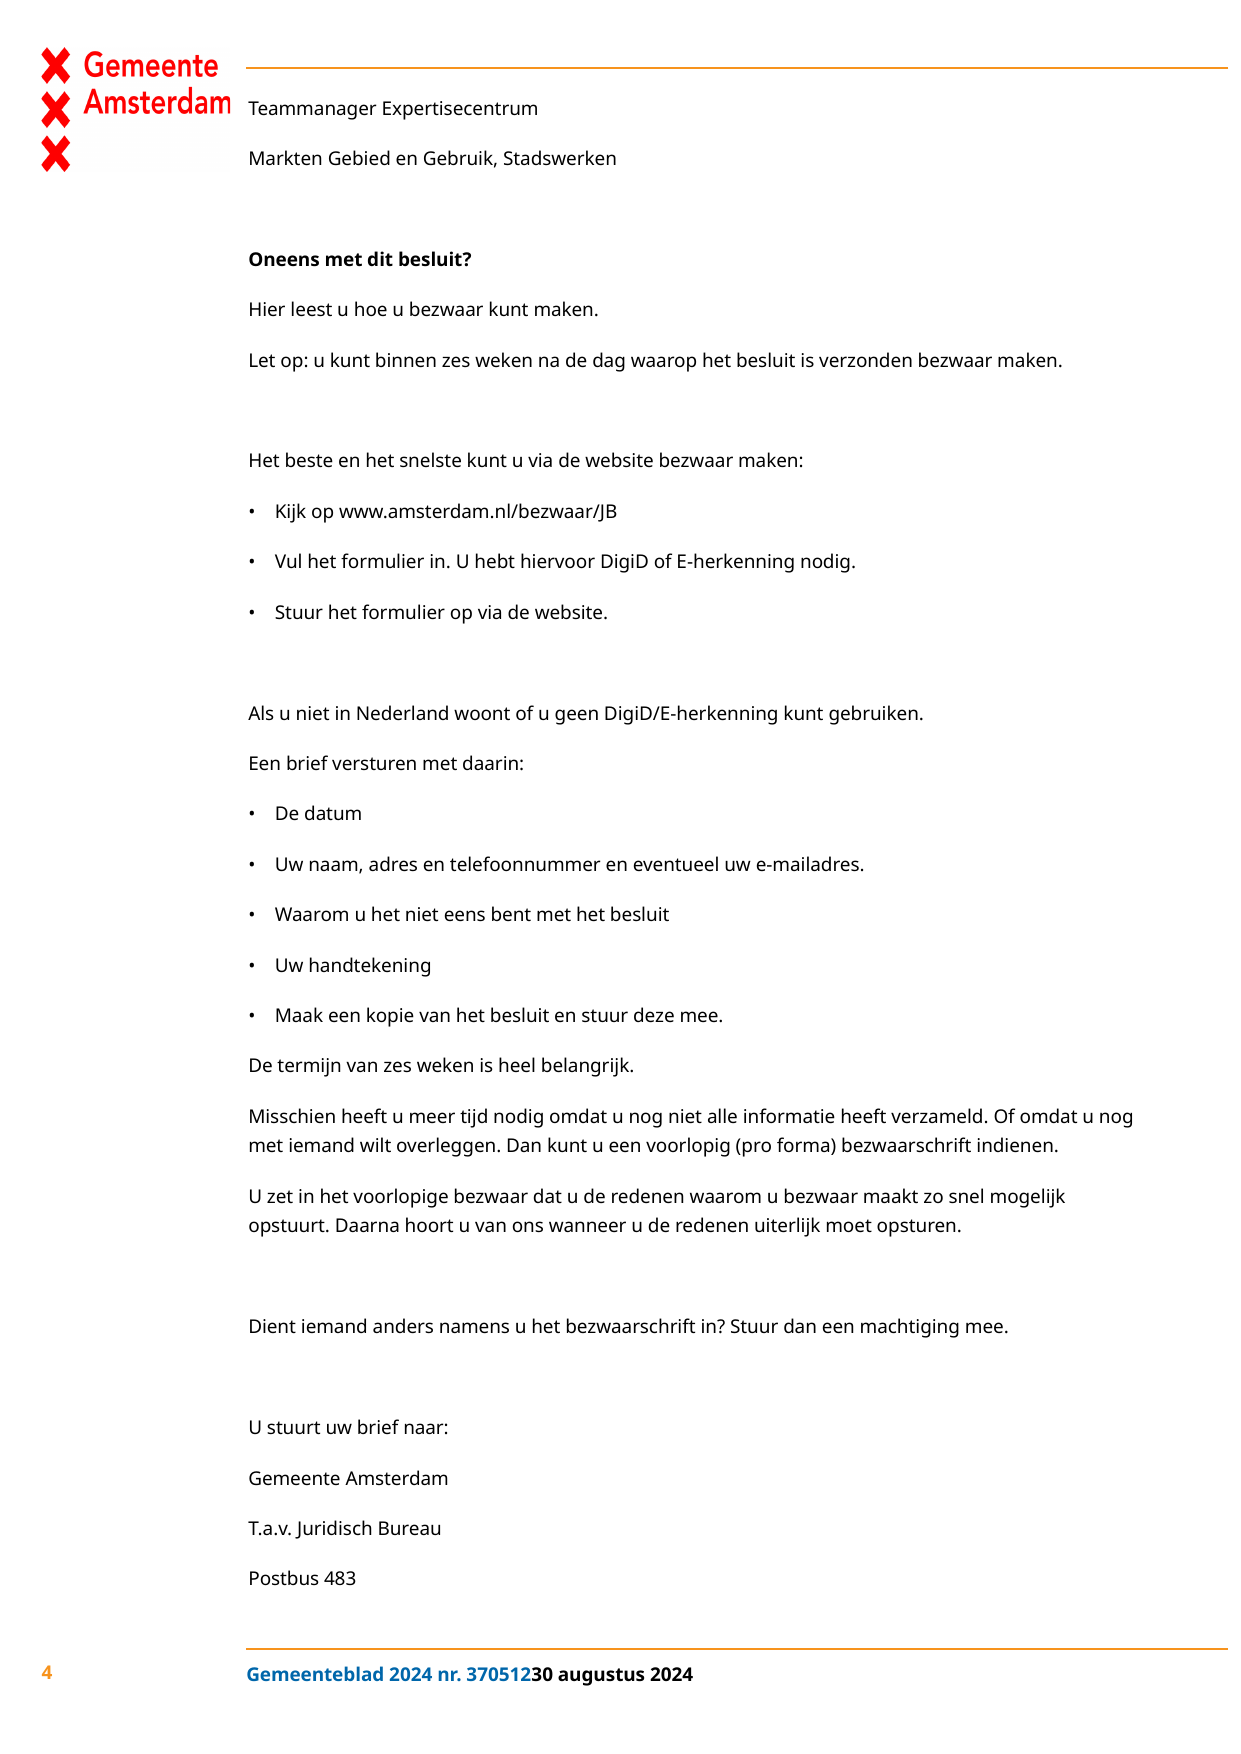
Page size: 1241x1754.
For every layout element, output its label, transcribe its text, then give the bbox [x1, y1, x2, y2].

text U zet in het voorlopige bezwaar dat u de redenen waarom u bezwaar maakt zo snel mogelijk opstuurt. Daarna hoort u van ons wanneer u de redenen uiterlijk moet opsturen. [248, 1183, 1152, 1238]
text Postbus 483 [248, 1566, 1152, 1591]
text Dient iemand anders namens u het bezwaarschrift in? Stuur dan een machtiging mee. [248, 1313, 1152, 1339]
picture [41, 47, 231, 172]
text Als u niet in Nederland woont of u geen DigiD/E-herkenning kunt gebruiken. [248, 700, 1152, 726]
text • Waarom u het niet eens bent met het besluit [248, 901, 1152, 927]
text Gemeente Amsterdam [248, 1465, 1152, 1491]
text • De datum [248, 801, 1152, 826]
text Het beste en het snelste kunt u via de website bezwaar maken: [248, 448, 1152, 473]
text • Uw naam, adres en telefoonnummer en eventueel uw e-mailadres. [248, 851, 1152, 877]
text • Maak een kopie van het besluit en stuur deze mee. [248, 1002, 1152, 1028]
text • Stuur het formulier op via de website. [248, 599, 1152, 625]
text Een brief versturen met daarin: [248, 750, 1152, 776]
text Let op: u kunt binnen zes weken na de dag waarop het besluit is verzonden bezwaar maken. [248, 347, 1152, 373]
text Oneens met dit besluit? [248, 246, 1152, 272]
text U stuurt uw brief naar: [248, 1414, 1152, 1440]
text • Uw handtekening [248, 952, 1152, 978]
text De termijn van zes weken is heel belangrijk. [248, 1053, 1152, 1078]
text • Vul het formulier in. U hebt hiervoor DigiD of E-herkenning nodig. [248, 548, 1152, 574]
text Markten Gebied en Gebruik, Stadswerken [248, 145, 1152, 171]
text • Kijk op www.amsterdam.nl/bezwaar/JB [248, 498, 1152, 524]
text Teammanager Expertisecentrum [248, 95, 1152, 121]
text T.a.v. Juridisch Bureau [248, 1515, 1152, 1541]
text Misschien heeft u meer tijd nodig omdat u nog niet alle informatie heeft verzameld. Of omdat u nog met iemand wilt overleggen. Dan kunt u een voorlopig (pro forma) bezwaarschrift indienen. [248, 1103, 1152, 1158]
text Hier leest u hoe u bezwaar kunt maken. [248, 296, 1152, 322]
